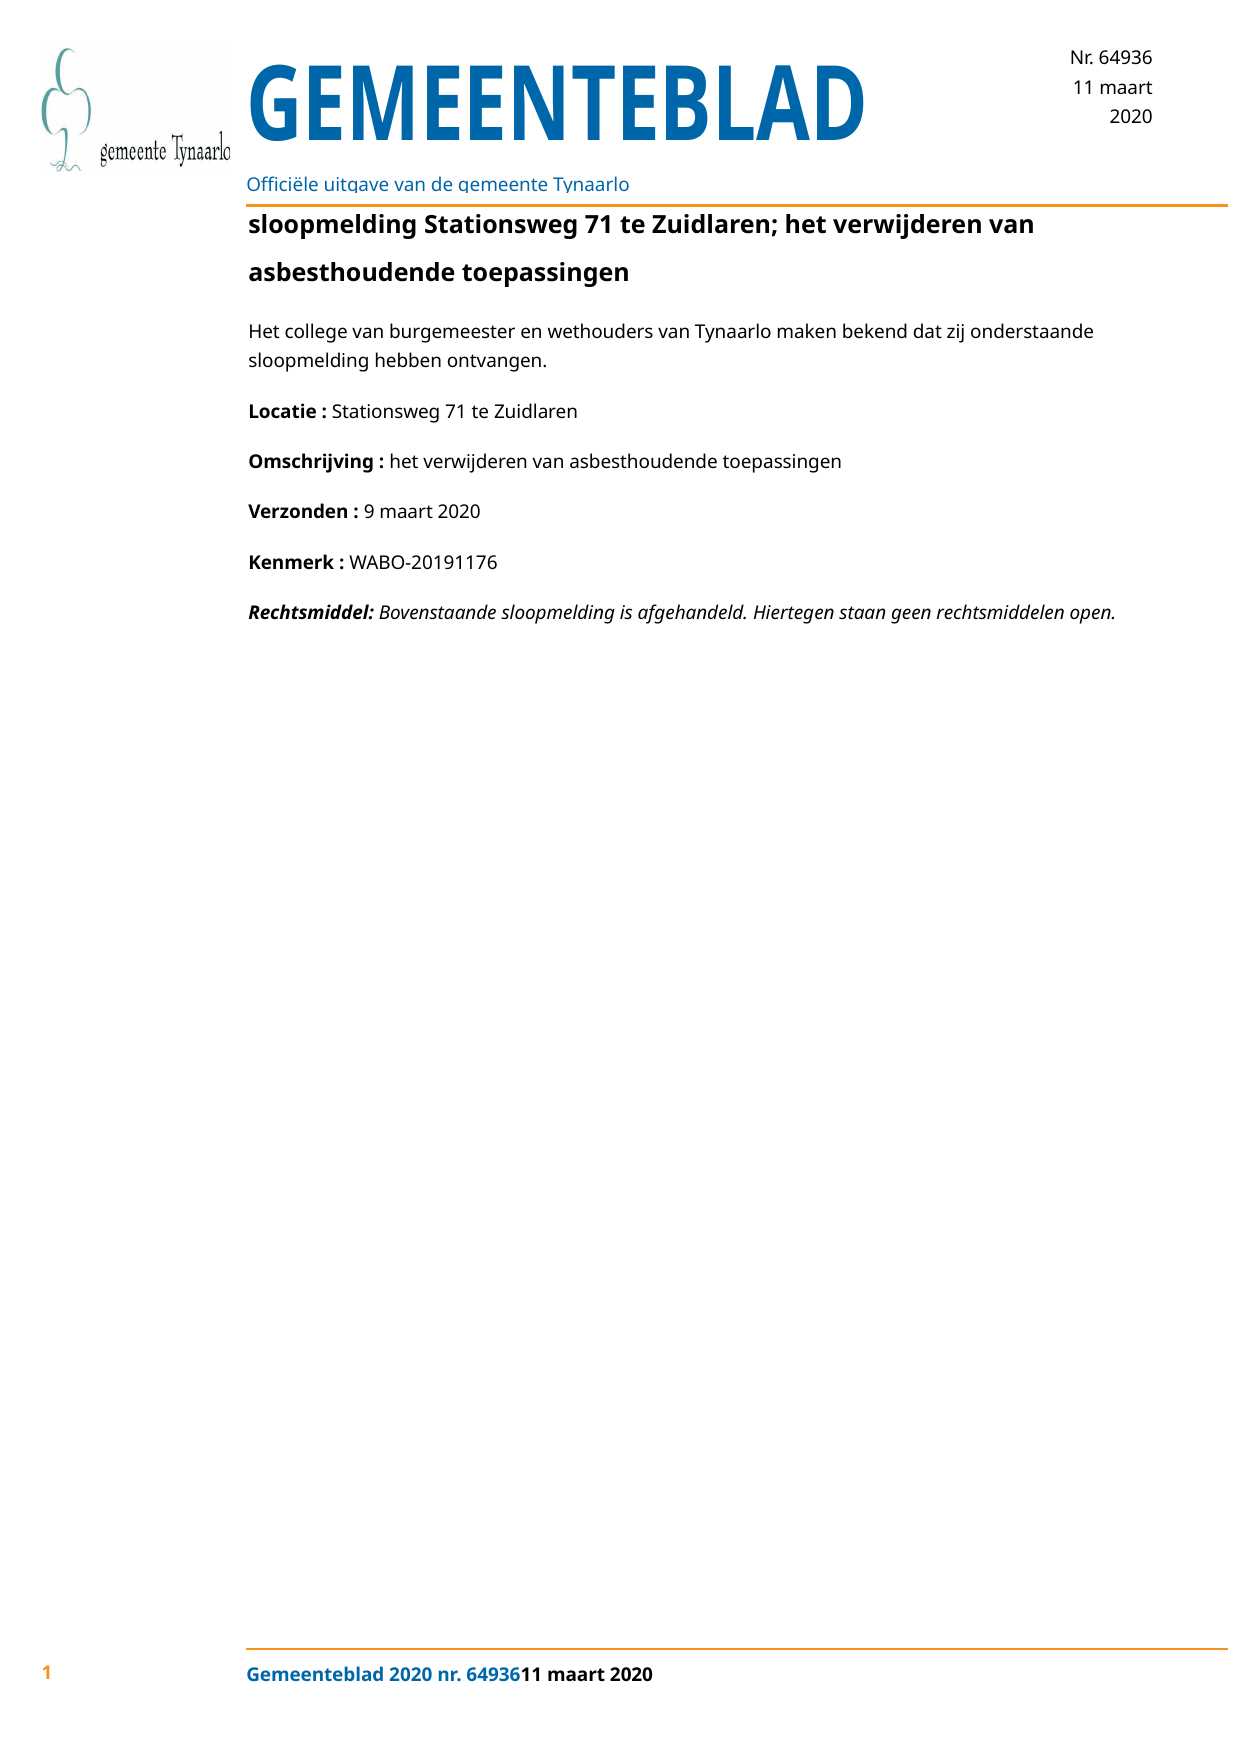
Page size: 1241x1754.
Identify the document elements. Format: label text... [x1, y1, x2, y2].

text Locatie : Stationsweg 71 te Zuidlaren [248, 398, 1152, 424]
text Rechtsmiddel: Bovenstaande sloopmelding is afgehandeld. Hiertegen staan geen rechtsmiddelen open. [248, 599, 1152, 625]
text Omschrijving : het verwijderen van asbesthoudende toepassingen [248, 448, 1152, 474]
text Het college van burgemeester en wethouders van Tynaarlo maken bekend dat zij onderstaande sloopmelding hebben ontvangen. [248, 318, 1152, 373]
picture [41, 47, 231, 172]
text Kenmerk : WABO-20191176 [248, 549, 1152, 575]
text Verzonden : 9 maart 2020 [248, 499, 1152, 524]
text sloopmelding Stationsweg 71 te Zuidlaren; het verwijderen van asbesthoudende toepassingen [248, 207, 1152, 288]
